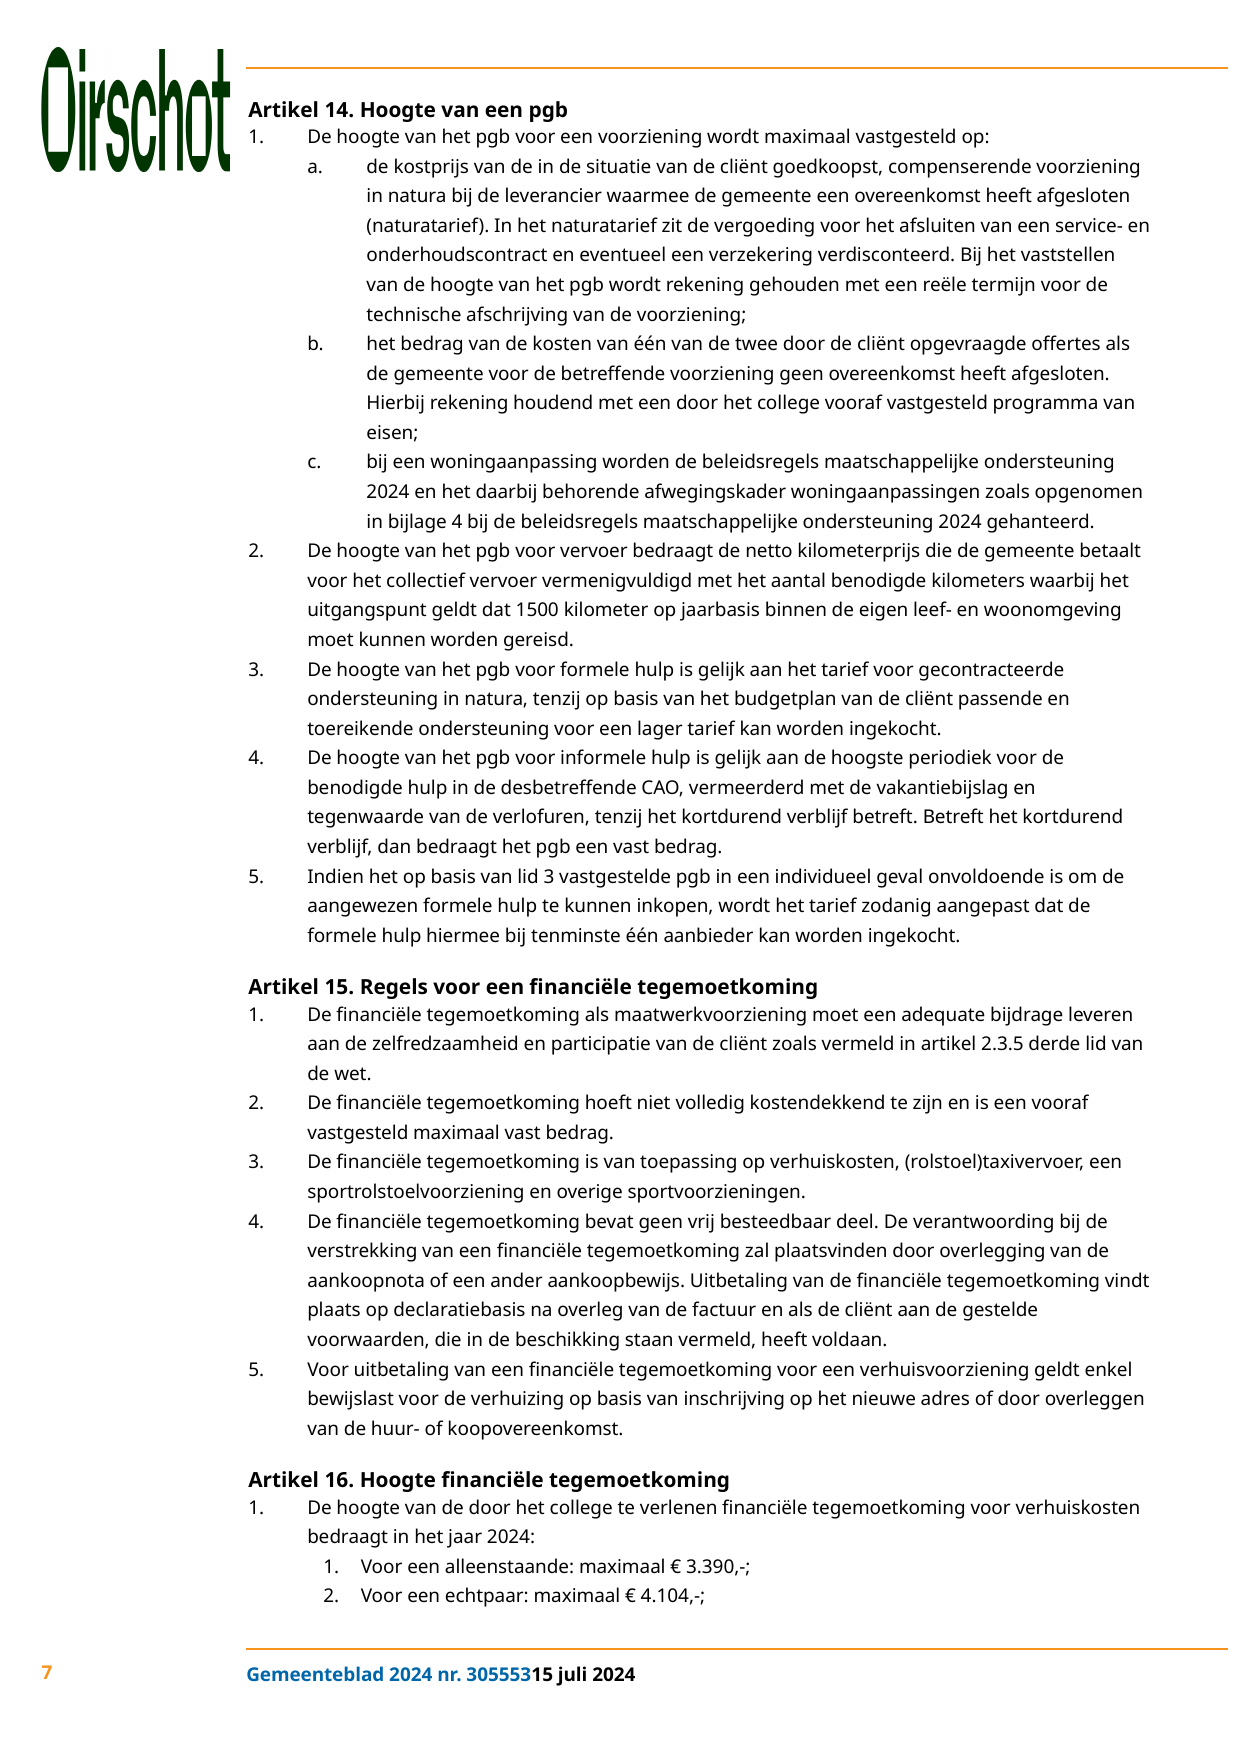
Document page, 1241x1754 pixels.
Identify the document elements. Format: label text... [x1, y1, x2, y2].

list De financiële tegemoetkoming hoeft niet volledig kostendekkend te zijn en is een vooraf vastgesteld maximaal vast bedrag. [248, 1089, 1152, 1145]
list Voor uitbetaling van een financiële tegemoetkoming voor een verhuisvoorziening geldt enkel bewijslast voor de verhuizing op basis van inschrijving op het nieuwe adres of door overleggen van de huur- of koopovereenkomst. [248, 1356, 1152, 1441]
list De financiële tegemoetkoming is van toepassing op verhuiskosten, (rolstoel)taxivervoer, een sportrolstoelvoorziening en overige sportvoorzieningen. [248, 1149, 1152, 1204]
list bij een woningaanpassing worden de beleidsregels maatschappelijke ondersteuning 2024 en het daarbij behorende afwegingskader woningaanpassingen zoals opgenomen in bijlage 4 bij de beleidsregels maatschappelijke ondersteuning 2024 gehanteerd. [307, 449, 1152, 533]
text Artikel 15. Regels voor een financiële tegemoetkoming [248, 972, 1152, 1001]
text Artikel 16. Hoogte financiële tegemoetkoming [248, 1465, 1152, 1494]
list Voor een echtpaar: maximaal € 4.104,-; [323, 1583, 1152, 1608]
list De hoogte van het pgb voor een voorziening wordt maximaal vastgesteld op: [248, 123, 1152, 149]
list De hoogte van het pgb voor formele hulp is gelijk aan het tarief voor gecontracteerde ondersteuning in natura, tenzij op basis van het budgetplan van de cliënt passende en toereikende ondersteuning voor een lager tarief kan worden ingekocht. [248, 656, 1152, 741]
list Voor een alleenstaande: maximaal € 3.390,-; [323, 1553, 1152, 1579]
list De hoogte van het pgb voor vervoer bedraagt de netto kilometerprijs die de gemeente betaalt voor het collectief vervoer vermenigvuldigd met het aantal benodigde kilometers waarbij het uitgangspunt geldt dat 1500 kilometer op jaarbasis binnen de eigen leef- en woonomgeving moet kunnen worden gereisd. [248, 537, 1152, 652]
text Artikel 14. Hoogte van een pgb [248, 95, 1152, 123]
list Indien het op basis van lid 3 vastgestelde pgb in een individueel geval onvoldoende is om de aangewezen formele hulp te kunnen inkopen, wordt het tarief zodanig aangepast dat de formele hulp hiermee bij tenminste één aanbieder kan worden ingekocht. [248, 863, 1152, 948]
list De hoogte van de door het college te verlenen financiële tegemoetkoming voor verhuiskosten bedraagt in het jaar 2024: [248, 1494, 1152, 1549]
picture [41, 47, 231, 172]
list De hoogte van het pgb voor informele hulp is gelijk aan de hoogste periodiek voor de benodigde hulp in de desbetreffende CAO, vermeerderd met de vakantiebijslag en tegenwaarde van de verlofuren, tenzij het kortdurend verblijf betreft. Betreft het kortdurend verblijf, dan bedraagt het pgb een vast bedrag. [248, 744, 1152, 859]
list De financiële tegemoetkoming bevat geen vrij besteedbaar deel. De verantwoording bij de verstrekking van een financiële tegemoetkoming zal plaatsvinden door overlegging van de aankoopnota of een ander aankoopbewijs. Uitbetaling van de financiële tegemoetkoming vindt plaats op declaratiebasis na overleg van de factuur en als de cliënt aan de gestelde voorwaarden, die in de beschikking staan vermeld, heeft voldaan. [248, 1208, 1152, 1352]
list de kostprijs van de in de situatie van de cliënt goedkoopst, compenserende voorziening in natura bij de leverancier waarmee de gemeente een overeenkomst heeft afgesloten (naturatarief). In het naturatarief zit de vergoeding voor het afsluiten van een service- en onderhoudscontract en eventueel een verzekering verdisconteerd. Bij het vaststellen van de hoogte van het pgb wordt rekening gehouden met een reële termijn voor de technische afschrijving van de voorziening; [307, 153, 1152, 326]
list De financiële tegemoetkoming als maatwerkvoorziening moet een adequate bijdrage leveren aan de zelfredzaamheid en participatie van de cliënt zoals vermeld in artikel 2.3.5 derde lid van de wet. [248, 1001, 1152, 1086]
list het bedrag van de kosten van één van de twee door de cliënt opgevraagde offertes als de gemeente voor de betreffende voorziening geen overeenkomst heeft afgesloten. Hierbij rekening houdend met een door het college vooraf vastgesteld programma van eisen; [307, 330, 1152, 445]
